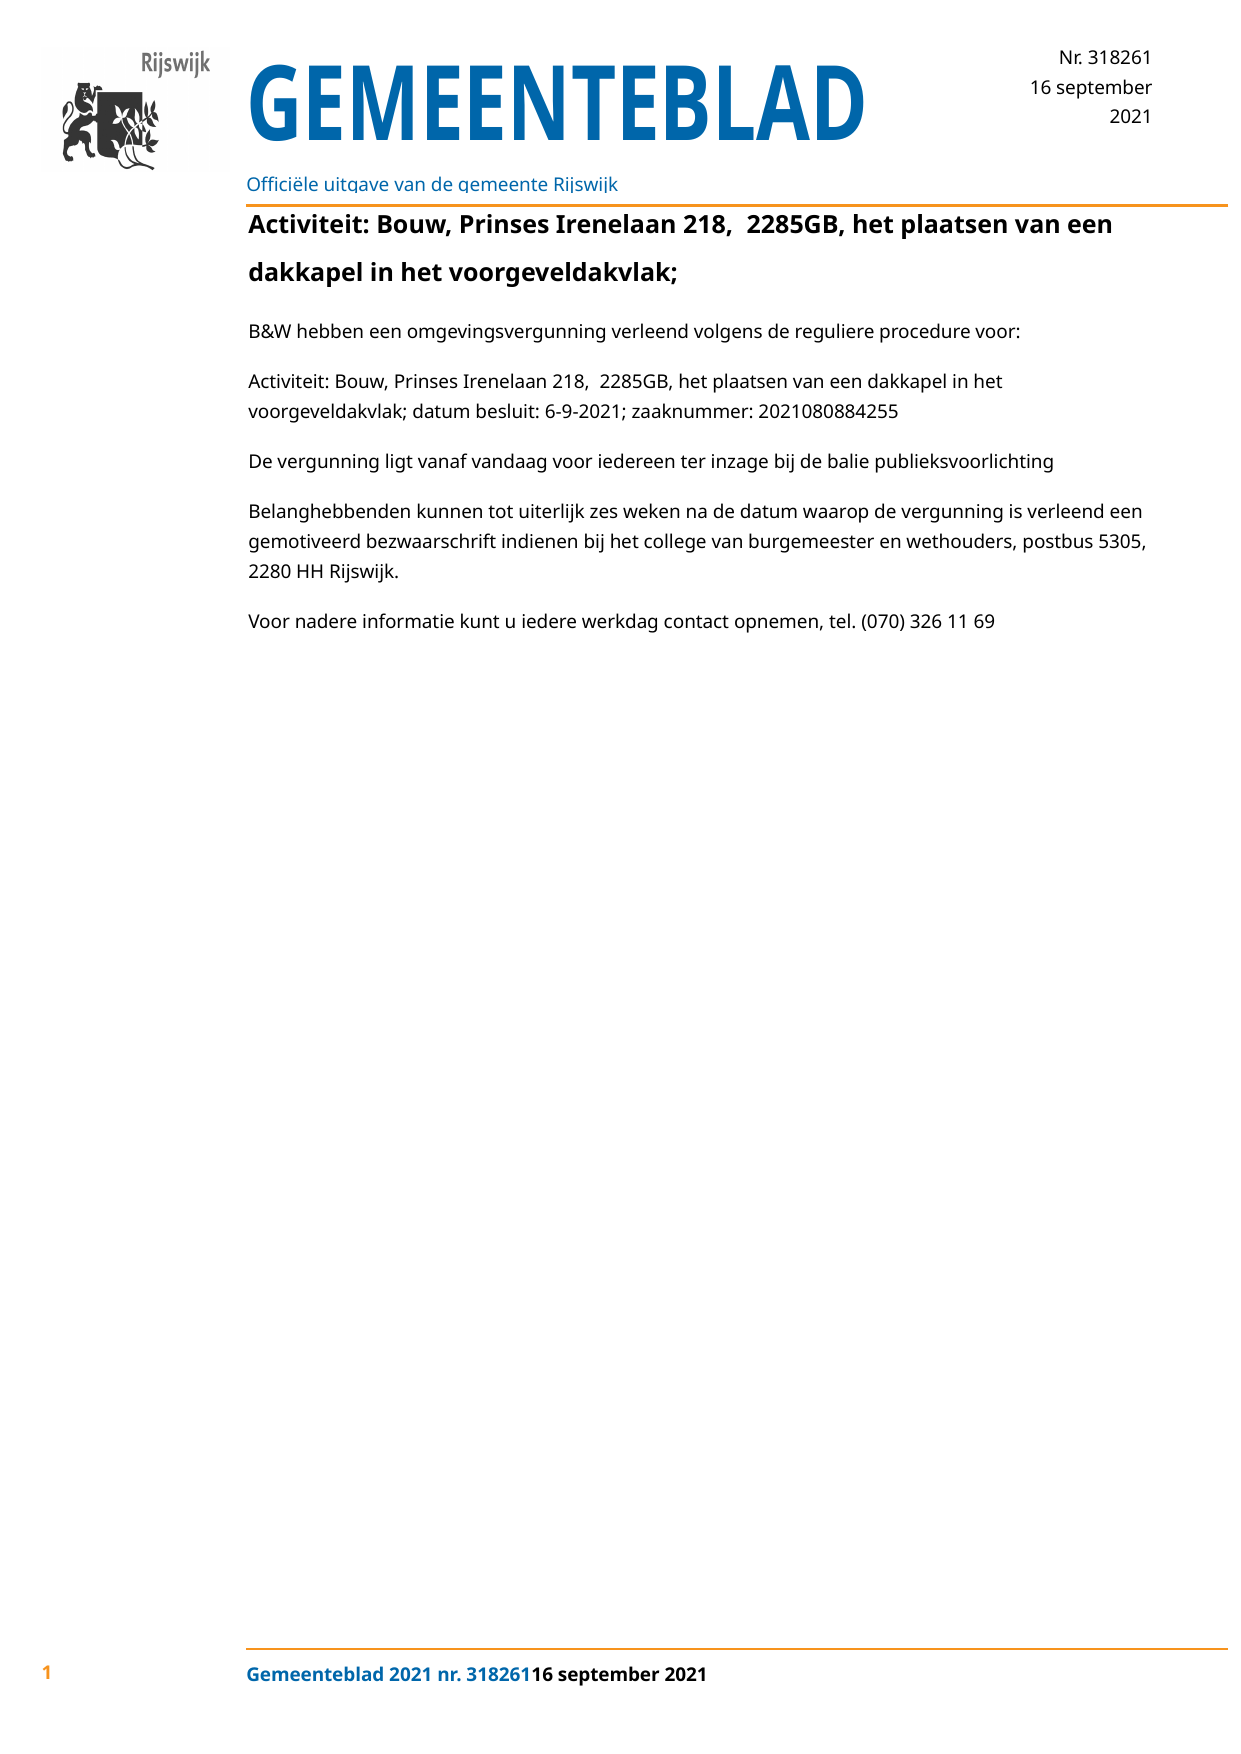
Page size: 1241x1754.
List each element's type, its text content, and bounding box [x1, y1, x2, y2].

text De vergunning ligt vanaf vandaag voor iedereen ter inzage bij de balie publieksvoorlichting [248, 448, 1152, 474]
text Activiteit: Bouw, Prinses Irenelaan 218, 2285GB, het plaatsen van een dakkapel in het voorgeveldakvlak; [248, 207, 1152, 288]
text B&W hebben een omgevingsvergunning verleend volgens de reguliere procedure voor: [248, 318, 1152, 344]
text Belanghebbenden kunnen tot uiterlijk zes weken na de datum waarop de vergunning is verleend een gemotiveerd bezwaarschrift indienen bij het college van burgemeester en wethouders, postbus 5305, 2280 HH Rijswijk. [248, 499, 1152, 584]
picture [41, 47, 231, 172]
text Voor nadere informatie kunt u iedere werkdag contact opnemen, tel. (070) 326 11 69 [248, 608, 1152, 634]
text Activiteit: Bouw, Prinses Irenelaan 218, 2285GB, het plaatsen van een dakkapel in het voorgeveldakvlak; datum besluit: 6-9-2021; zaaknummer: 2021080884255 [248, 368, 1152, 424]
